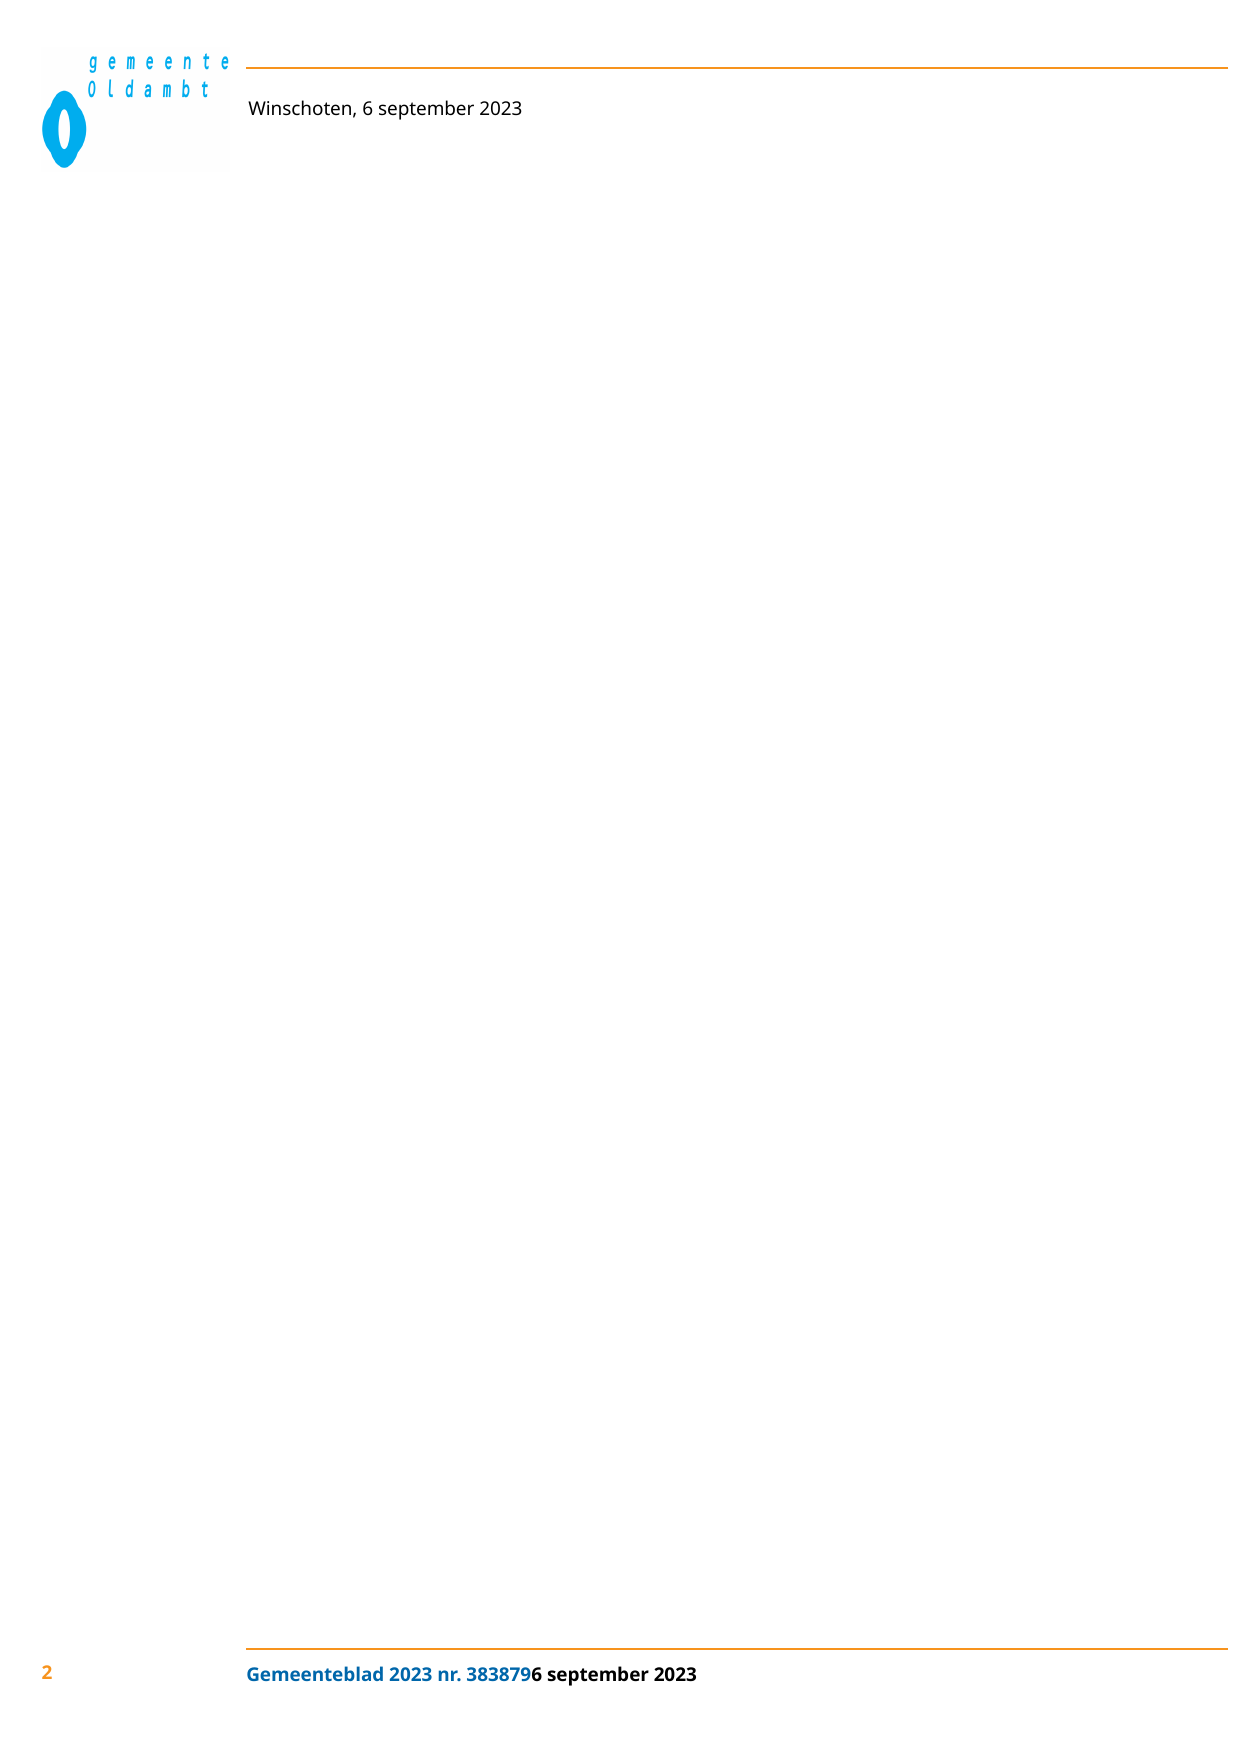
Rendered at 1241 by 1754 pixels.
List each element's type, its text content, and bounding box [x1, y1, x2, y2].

picture [41, 47, 231, 172]
text Winschoten, 6 september 2023 [248, 95, 1152, 121]
